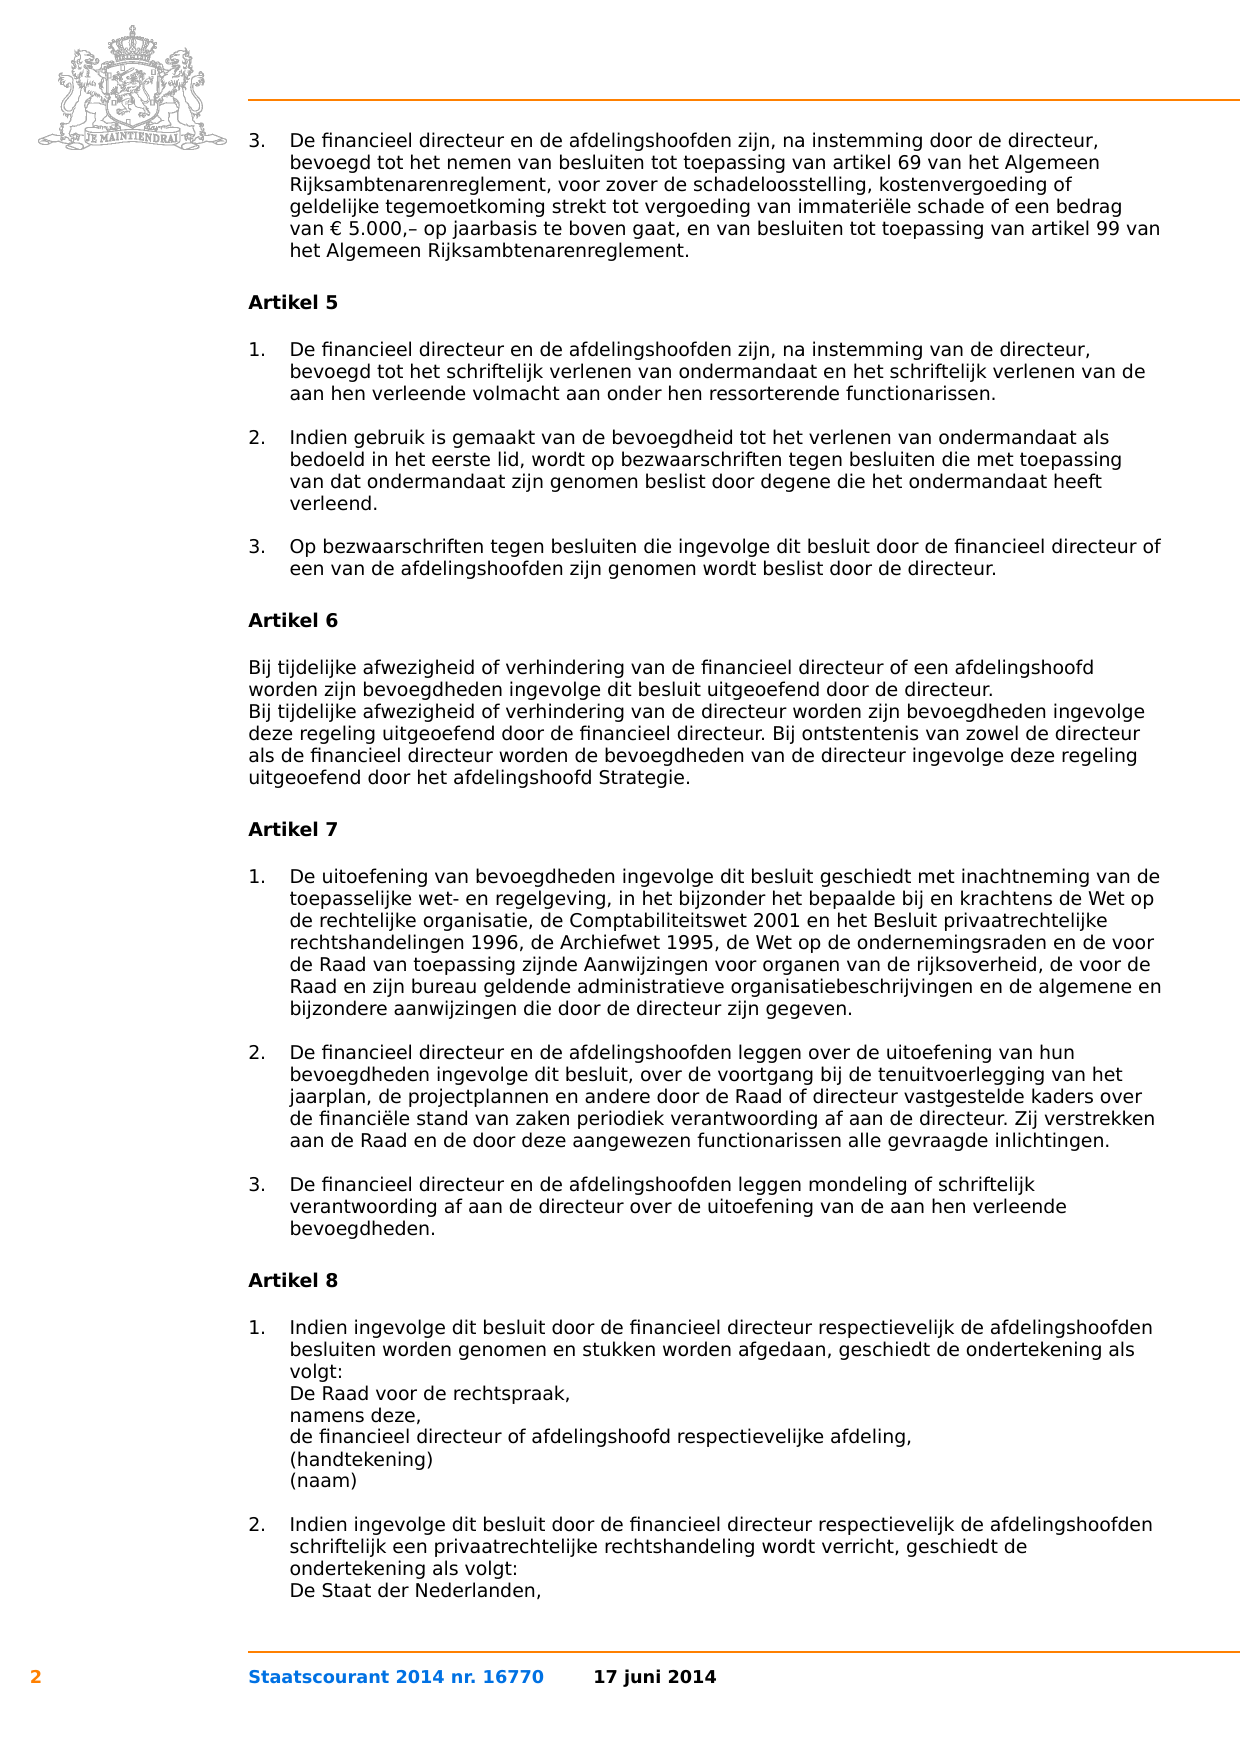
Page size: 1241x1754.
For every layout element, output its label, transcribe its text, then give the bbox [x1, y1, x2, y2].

text 1. Indien ingevolge dit besluit door de financieel directeur respectievelijk de afdelingshoofden besluiten worden genomen en stukken worden afgedaan, geschiedt de ondertekening als volgt: [248, 1317, 1163, 1382]
text 3. Op bezwaarschriften tegen besluiten die ingevolge dit besluit door de financieel directeur of een van de afdelingshoofden zijn genomen wordt beslist door de directeur. [248, 536, 1163, 580]
subtitle Artikel 5 [248, 292, 1163, 314]
text 2. Indien ingevolge dit besluit door de financieel directeur respectievelijk de afdelingshoofden schriftelijk een privaatrechtelijke rechtshandeling wordt verricht, geschiedt de ondertekening als volgt: [248, 1514, 1163, 1580]
text (naam) [289, 1470, 1163, 1492]
text namens deze, [289, 1404, 1163, 1426]
subtitle Artikel 7 [248, 819, 1163, 841]
text 2. Indien gebruik is gemaakt van de bevoegdheid tot het verlenen van ondermandaat als bedoeld in het eerste lid, wordt op bezwaarschriften tegen besluiten die met toepassing van dat ondermandaat zijn genomen beslist door degene die het ondermandaat heeft verleend. [248, 427, 1163, 514]
text Bij tijdelijke afwezigheid of verhindering van de financieel directeur of een afdelingshoofd worden zijn bevoegdheden ingevolge dit besluit uitgeoefend door de directeur. [248, 657, 1163, 701]
subtitle Artikel 6 [248, 610, 1163, 632]
text de financieel directeur of afdelingshoofd respectievelijke afdeling, [289, 1426, 1163, 1448]
text 1. De financieel directeur en de afdelingshoofden zijn, na instemming van de directeur, bevoegd tot het schriftelijk verlenen van ondermandaat en het schriftelijk verlenen van de aan hen verleende volmacht aan onder hen ressorterende functionarissen. [248, 339, 1163, 405]
subtitle Artikel 8 [248, 1269, 1163, 1292]
text 3. De financieel directeur en de afdelingshoofden leggen mondeling of schriftelijk verantwoording af aan de directeur over de uitoefening van de aan hen verleende bevoegdheden. [248, 1174, 1163, 1239]
text 2. De financieel directeur en de afdelingshoofden leggen over de uitoefening van hun bevoegdheden ingevolge dit besluit, over de voortgang bij de tenuitvoerlegging van het jaarplan, de projectplannen en andere door de Raad of directeur vastgestelde kaders over de financiële stand van zaken periodiek verantwoording af aan de directeur. Zij verstrekken aan de Raad en de door deze aangewezen functionarissen alle gevraagde inlichtingen. [248, 1042, 1163, 1152]
text 3. De financieel directeur en de afdelingshoofden zijn, na instemming door de directeur, bevoegd tot het nemen van besluiten tot toepassing van artikel 69 van het Algemeen Rijksambtenarenreglement, voor zover de schadeloosstelling, kostenvergoeding of geldelijke tegemoetkoming strekt tot vergoeding van immateriële schade of een bedrag van € 5.000,– op jaarbasis te boven gaat, en van besluiten tot toepassing van artikel 99 van het Algemeen Rijksambtenarenreglement. [248, 130, 1163, 262]
text (handtekening) [289, 1448, 1163, 1470]
text De Raad voor de rechtspraak, [289, 1382, 1163, 1404]
text 1. De uitoefening van bevoegdheden ingevolge dit besluit geschiedt met inachtneming van de toepasselijke wet- en regelgeving, in het bijzonder het bepaalde bij en krachtens de Wet op de rechtelijke organisatie, de Comptabiliteitswet 2001 en het Besluit privaatrechtelijke rechtshandelingen 1996, de Archiefwet 1995, de Wet op de ondernemingsraden en de voor de Raad van toepassing zijnde Aanwijzingen voor organen van de rijksoverheid, de voor de Raad en zijn bureau geldende administratieve organisatiebeschrijvingen en de algemene en bijzondere aanwijzingen die door de directeur zijn gegeven. [248, 866, 1163, 1020]
picture [38, 25, 227, 150]
text De Staat der Nederlanden, [289, 1580, 1163, 1602]
text Bij tijdelijke afwezigheid of verhindering van de directeur worden zijn bevoegdheden ingevolge deze regeling uitgeoefend door de financieel directeur. Bij ontstentenis van zowel de directeur als de financieel directeur worden de bevoegdheden van de directeur ingevolge deze regeling uitgeoefend door het afdelingshoofd Strategie. [248, 701, 1163, 789]
